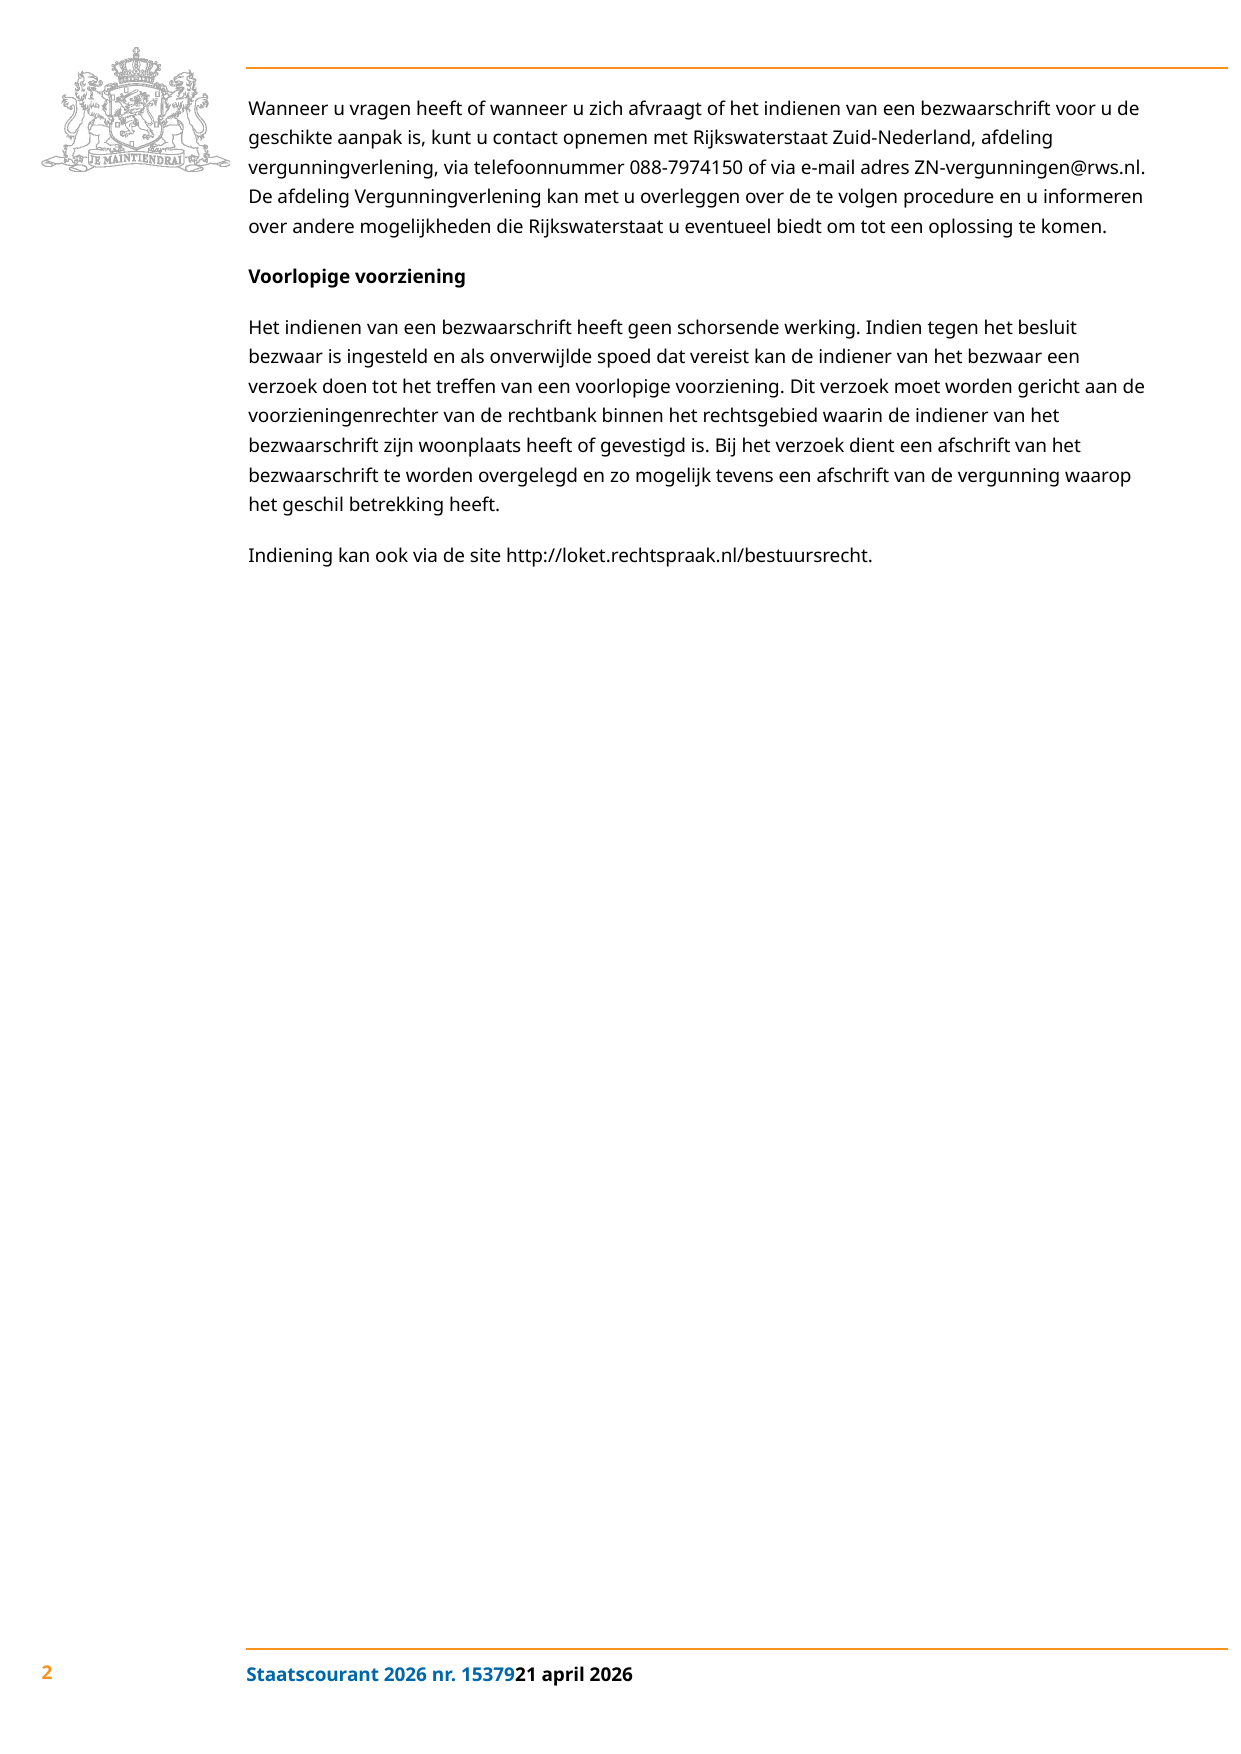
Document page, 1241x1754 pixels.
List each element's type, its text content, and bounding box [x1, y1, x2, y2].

text Indiening kan ook via de site http://loket.rechtspraak.nl/bestuursrecht. [248, 542, 1152, 568]
picture [41, 47, 231, 172]
text Het indienen van een bezwaarschrift heeft geen schorsende werking. Indien tegen het besluit bezwaar is ingesteld en als onverwijlde spoed dat vereist kan de indiener van het bezwaar een verzoek doen tot het treffen van een voorlopige voorziening. Dit verzoek moet worden gericht aan de voorzieningenrechter van de rechtbank binnen het rechtsgebied waarin de indiener van het bezwaarschrift zijn woonplaats heeft of gevestigd is. Bij het verzoek dient een afschrift van het bezwaarschrift te worden overgelegd en zo mogelijk tevens een afschrift van de vergunning waarop het geschil betrekking heeft. [248, 314, 1152, 517]
text Voorlopige voorziening [248, 263, 1152, 289]
text Wanneer u vragen heeft of wanneer u zich afvraagt of het indienen van een bezwaarschrift voor u de geschikte aanpak is, kunt u contact opnemen met Rijkswaterstaat Zuid-Nederland, afdeling vergunningverlening, via telefoonnummer 088-7974150 of via e-mail adres ZN-vergunningen@rws.nl. De afdeling Vergunningverlening kan met u overleggen over de te volgen procedure en u informeren over andere mogelijkheden die Rijkswaterstaat u eventueel biedt om tot een oplossing te komen. [248, 95, 1152, 239]
